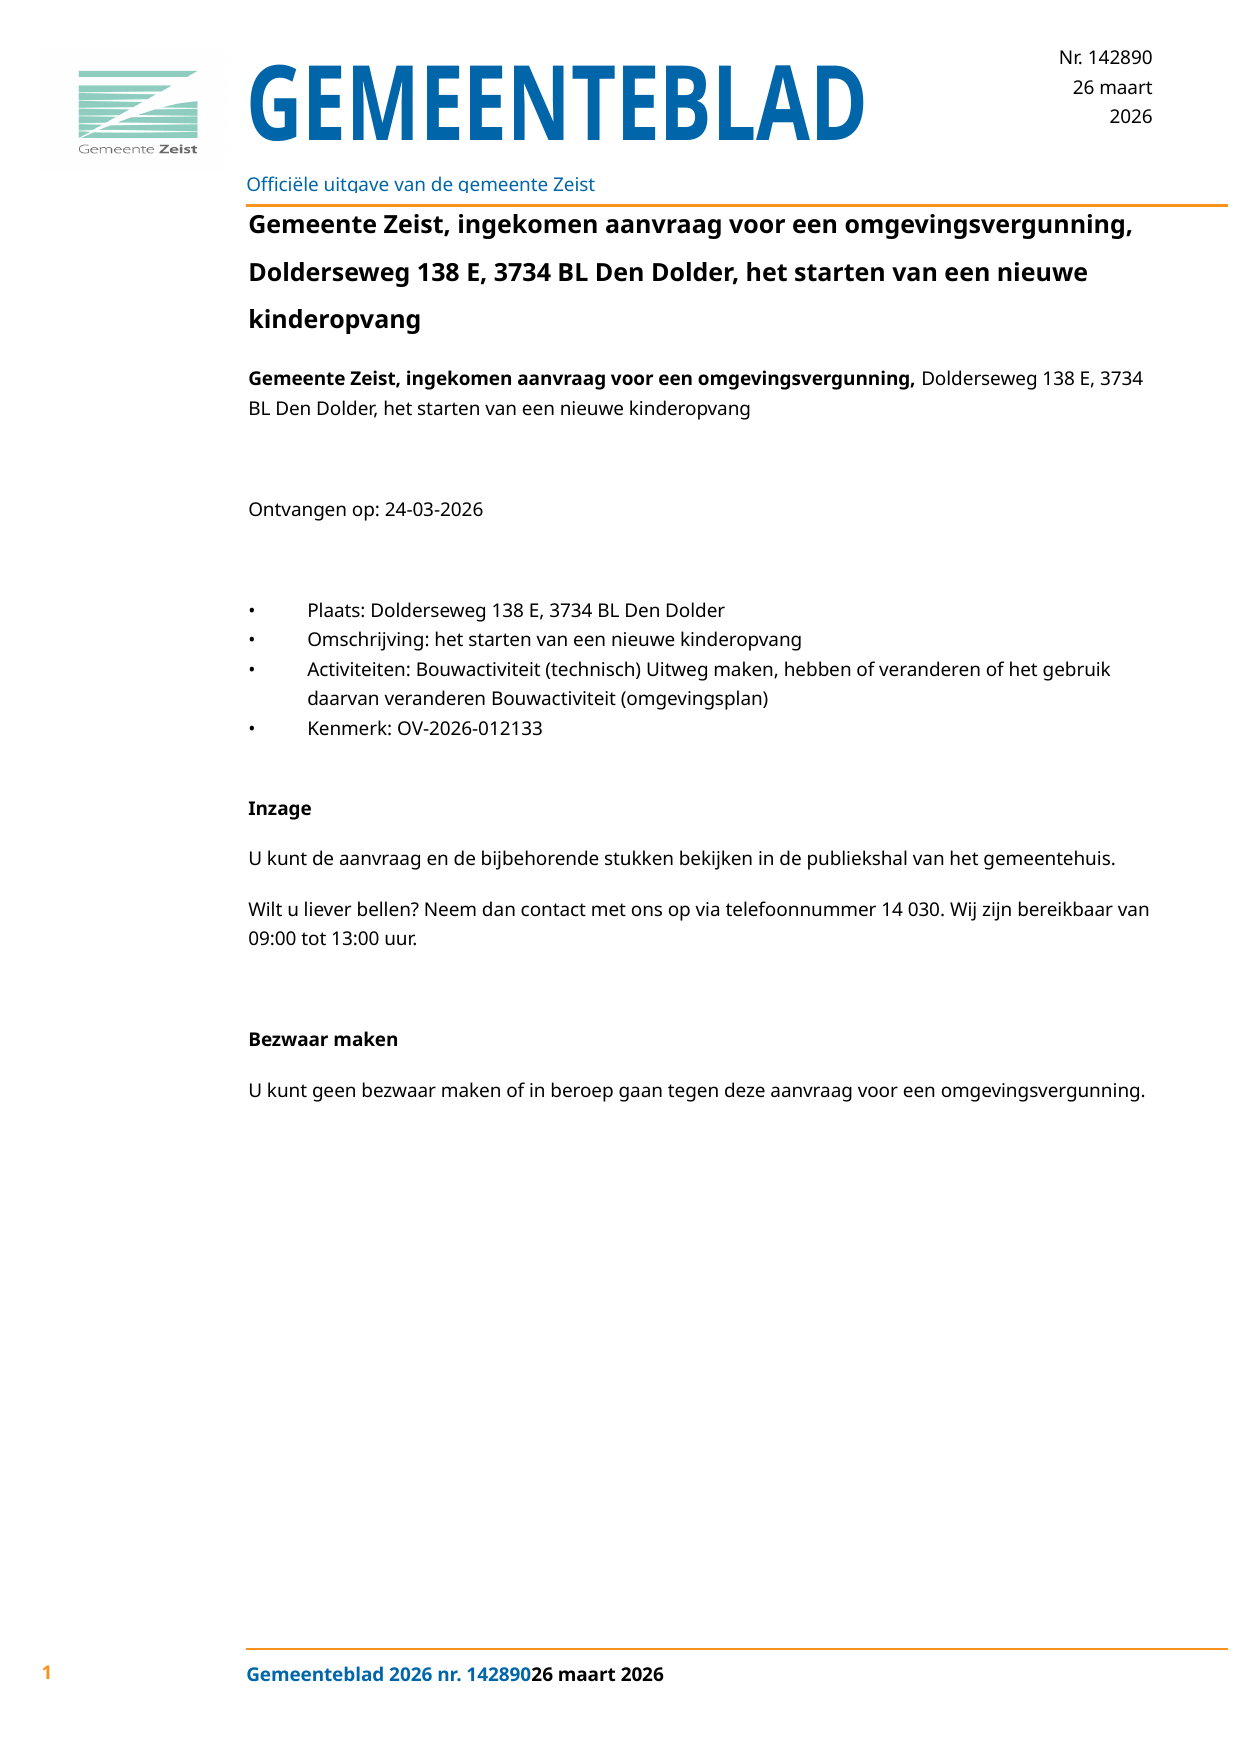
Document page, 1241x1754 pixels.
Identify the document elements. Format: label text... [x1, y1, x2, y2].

picture [41, 47, 231, 172]
text Inzage [248, 795, 1152, 821]
text Wilt u liever bellen? Neem dan contact met ons op via telefoonnummer 14 030. Wij zijn bereikbaar van 09:00 tot 13:00 uur. [248, 896, 1152, 951]
list Omschrijving: het starten van een nieuwe kinderopvang [248, 626, 1152, 652]
text Gemeente Zeist, ingekomen aanvraag voor een omgevingsvergunning, Dolderseweg 138 E, 3734 BL Den Dolder, het starten van een nieuwe kinderopvang [248, 207, 1152, 336]
text Ontvangen op: 24-03-2026 [248, 496, 1152, 522]
text Bezwaar maken [248, 1026, 1152, 1052]
text U kunt de aanvraag en de bijbehorende stukken bekijken in de publiekshal van het gemeentehuis. [248, 846, 1152, 871]
text U kunt geen bezwaar maken of in beroep gaan tegen deze aanvraag voor een omgevingsvergunning. [248, 1077, 1152, 1102]
list Kenmerk: OV-2026-012133 [248, 715, 1152, 741]
text Gemeente Zeist, ingekomen aanvraag voor een omgevingsvergunning, Dolderseweg 138 E, 3734 BL Den Dolder, het starten van een nieuwe kinderopvang [248, 366, 1152, 421]
list Plaats: Dolderseweg 138 E, 3734 BL Den Dolder [248, 597, 1152, 622]
list Activiteiten: Bouwactiviteit (technisch) Uitweg maken, hebben of veranderen of het gebruik daarvan veranderen Bouwactiviteit (omgevingsplan) [248, 656, 1152, 711]
